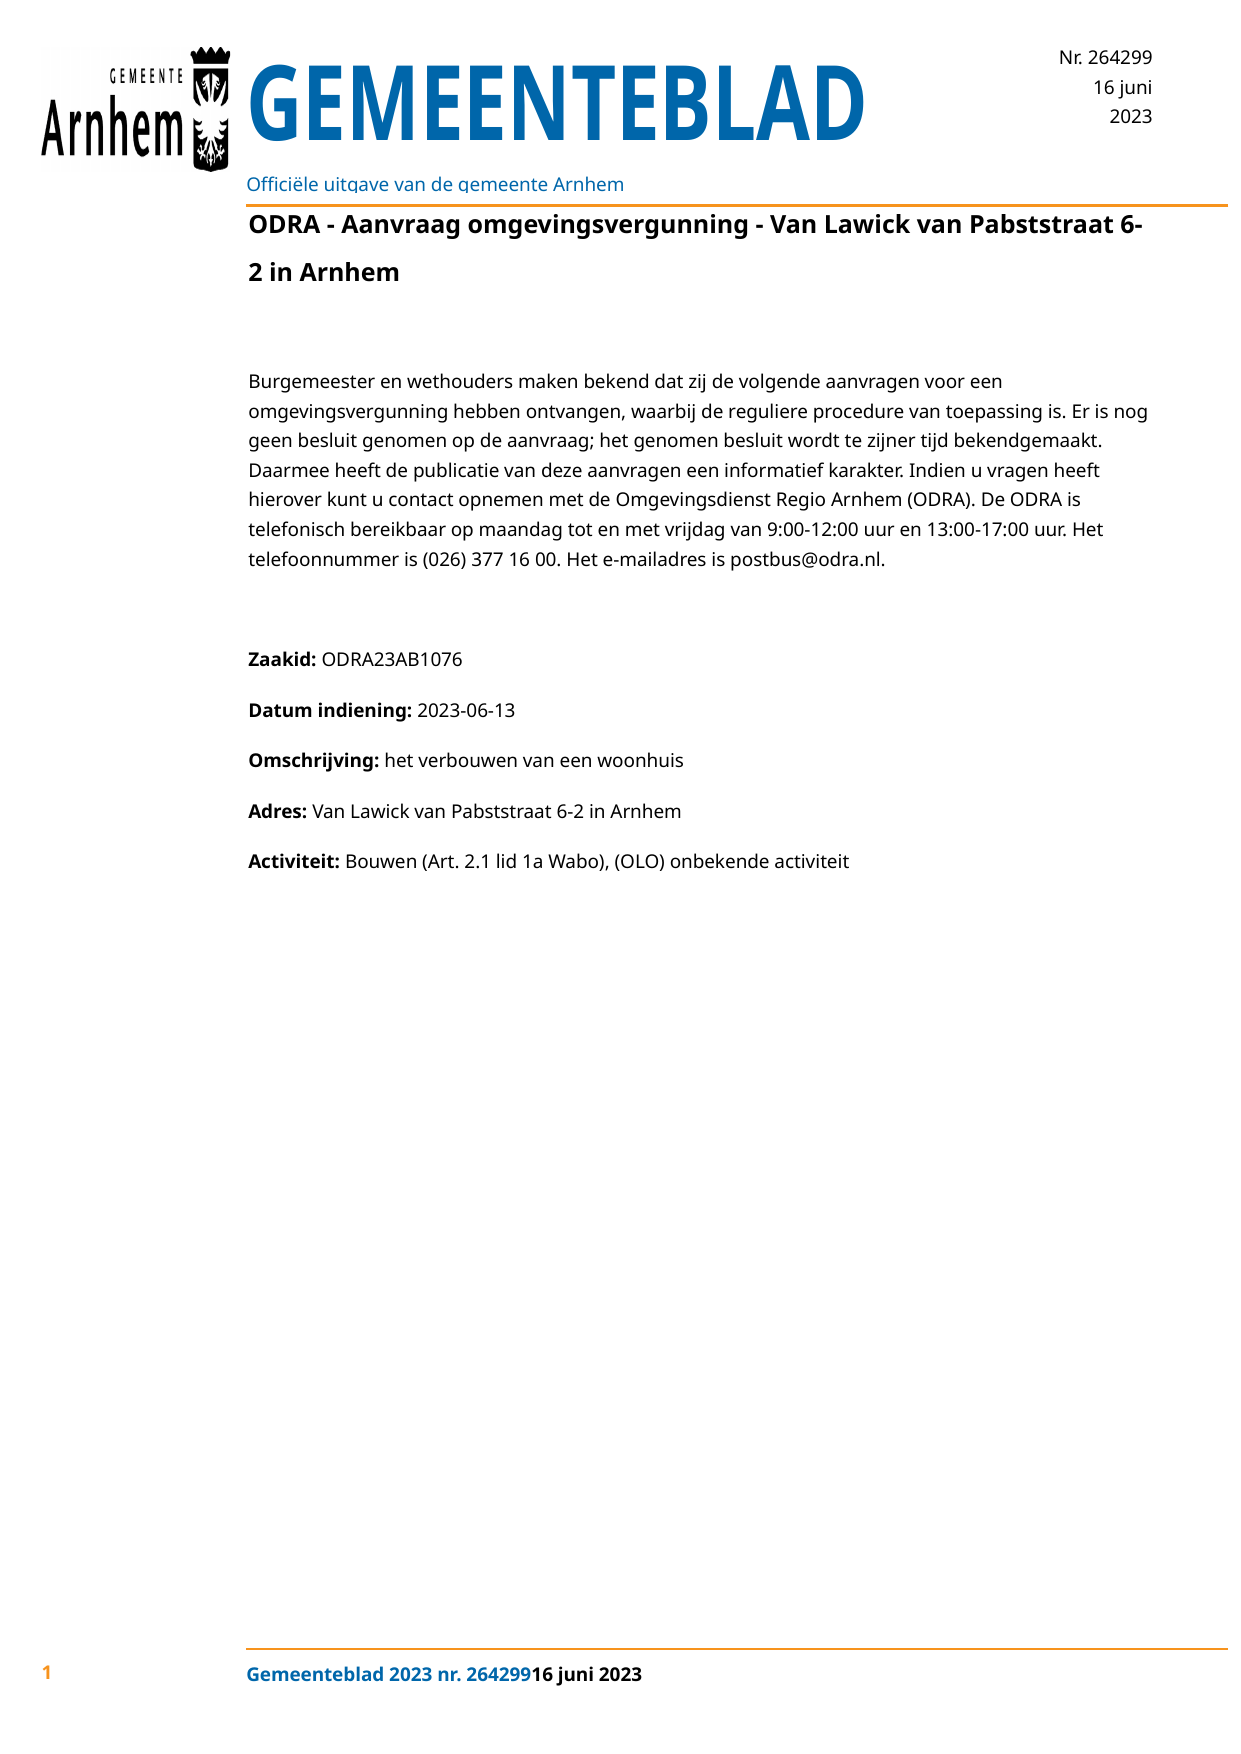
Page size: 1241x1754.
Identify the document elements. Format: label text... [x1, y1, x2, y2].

text Omschrijving: het verbouwen van een woonhuis [248, 747, 1152, 773]
text Zaakid: ODRA23AB1076 [248, 647, 1152, 672]
text Activiteit: Bouwen (Art. 2.1 lid 1a Wabo), (OLO) onbekende activiteit [248, 848, 1152, 874]
text Adres: Van Lawick van Pabststraat 6-2 in Arnhem [248, 798, 1152, 824]
picture [41, 47, 231, 172]
text Datum indiening: 2023-06-13 [248, 697, 1152, 723]
text Burgemeester en wethouders maken bekend dat zij de volgende aanvragen voor een omgevingsvergunning hebben ontvangen, waarbij de reguliere procedure van toepassing is. Er is nog geen besluit genomen op de aanvraag; het genomen besluit wordt te zijner tijd bekendgemaakt. Daarmee heeft de publicatie van deze aanvragen een informatief karakter. Indien u vragen heeft hierover kunt u contact opnemen met de Omgevingsdienst Regio Arnhem (ODRA). De ODRA is telefonisch bereikbaar op maandag tot en met vrijdag van 9:00-12:00 uur en 13:00-17:00 uur. Het telefoonnummer is (026) 377 16 00. Het e-mailadres is postbus@odra.nl. [248, 368, 1152, 572]
text ODRA - Aanvraag omgevingsvergunning - Van Lawick van Pabststraat 6-2 in Arnhem [248, 207, 1152, 288]
